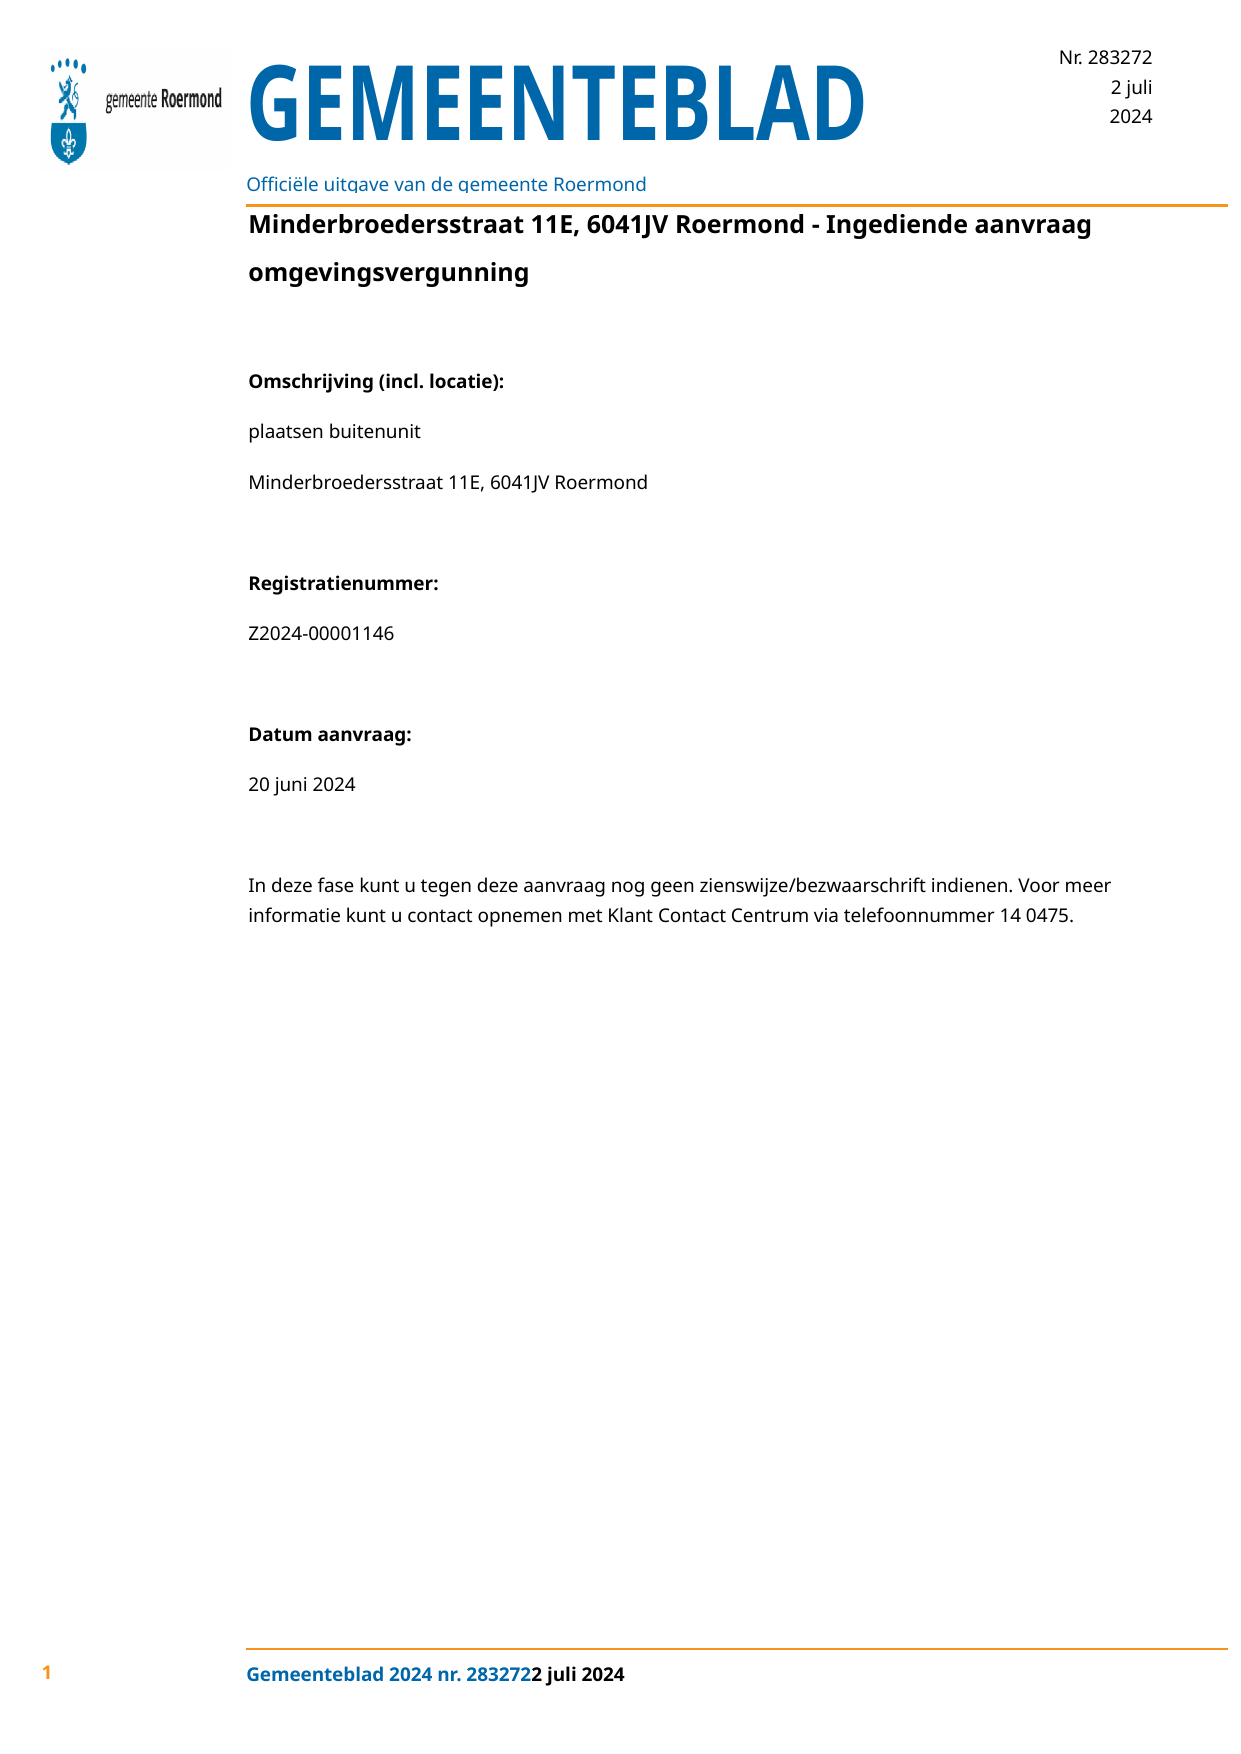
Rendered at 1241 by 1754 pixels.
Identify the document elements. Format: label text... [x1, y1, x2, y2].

text Z2024-00001146 [248, 620, 1152, 646]
text In deze fase kunt u tegen deze aanvraag nog geen zienswijze/bezwaarschrift indienen. Voor meer informatie kunt u contact opnemen met Klant Contact Centrum via telefoonnummer 14 0475. [248, 872, 1152, 928]
text 20 juni 2024 [248, 772, 1152, 797]
text Registratienummer: [248, 570, 1152, 596]
text Datum aanvraag: [248, 721, 1152, 747]
text Omschrijving (incl. locatie): [248, 368, 1152, 394]
picture [41, 47, 231, 172]
text Minderbroedersstraat 11E, 6041JV Roermond [248, 469, 1152, 495]
text Minderbroedersstraat 11E, 6041JV Roermond - Ingediende aanvraag omgevingsvergunning [248, 207, 1152, 288]
text plaatsen buitenunit [248, 419, 1152, 444]
